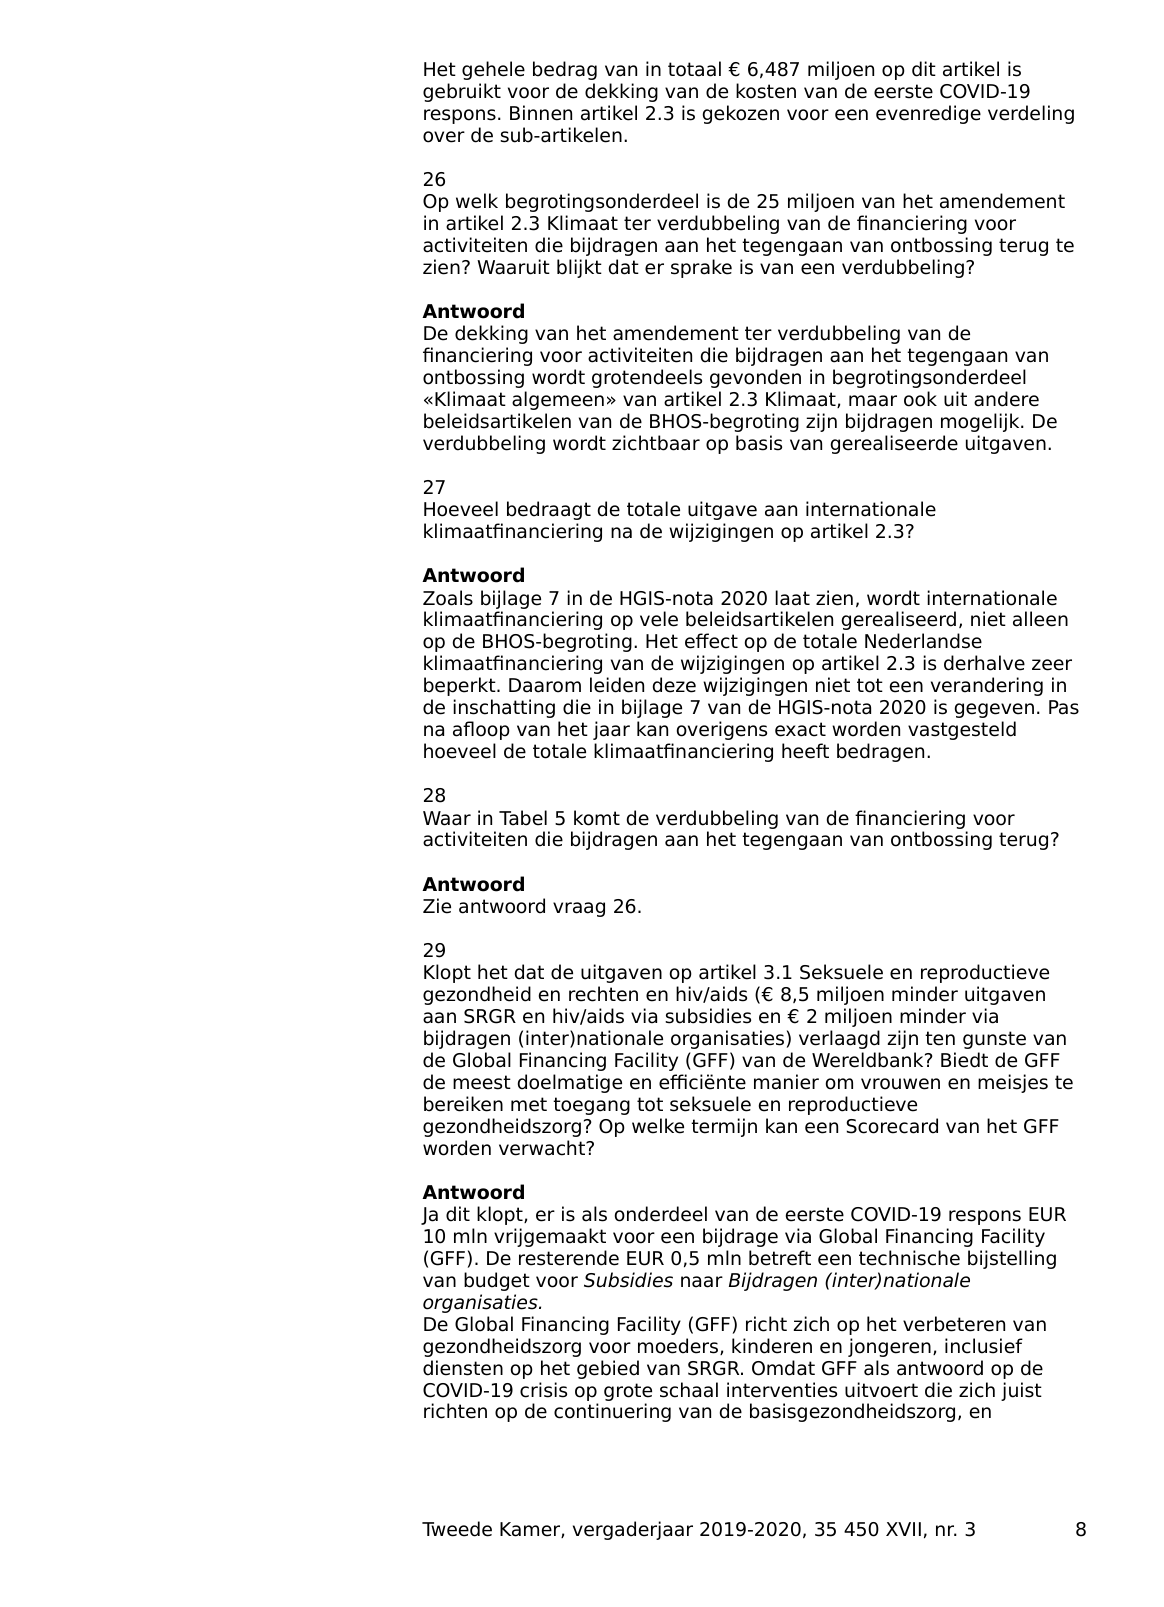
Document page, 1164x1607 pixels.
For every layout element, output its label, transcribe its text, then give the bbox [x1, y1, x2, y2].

text Het gehele bedrag van in totaal € 6,487 miljoen op dit artikel is gebruikt voor de dekking van de kosten van de eerste COVID-19 respons. Binnen artikel 2.3 is gekozen voor een evenredige verdeling over de sub-artikelen. [422, 59, 1087, 147]
text Waar in Tabel 5 komt de verdubbeling van de financiering voor activiteiten die bijdragen aan het tegengaan van ontbossing terug? [422, 807, 1087, 851]
text Antwoord [422, 301, 1087, 323]
text Klopt het dat de uitgaven op artikel 3.1 Seksuele en reproductieve gezondheid en rechten en hiv/aids (€ 8,5 miljoen minder uitgaven aan SRGR en hiv/aids via subsidies en € 2 miljoen minder via bijdragen (inter)nationale organisaties) verlaagd zijn ten gunste van de Global Financing Facility (GFF) van de Wereldbank? Biedt de GFF de meest doelmatige en efficiënte manier om vrouwen en meisjes te bereiken met toegang tot seksuele en reproductieve gezondheidszorg? Op welke termijn kan een Scorecard van het GFF worden verwacht? [422, 962, 1087, 1159]
text Ja dit klopt, er is als onderdeel van de eerste COVID-19 respons EUR 10 mln vrijgemaakt voor een bijdrage via Global Financing Facility (GFF). De resterende EUR 0,5 mln betreft een technische bijstelling van budget voor Subsidies naar Bijdragen (inter)nationale organisaties. [422, 1204, 1087, 1313]
text 28 [422, 785, 1087, 807]
text Zoals bijlage 7 in de HGIS-nota 2020 laat zien, wordt internationale klimaatfinanciering op vele beleidsartikelen gerealiseerd, niet alleen op de BHOS-begroting. Het effect op de totale Nederlandse klimaatfinanciering van de wijzigingen op artikel 2.3 is derhalve zeer beperkt. Daarom leiden deze wijzigingen niet tot een verandering in de inschatting die in bijlage 7 van de HGIS-nota 2020 is gegeven. Pas na afloop van het jaar kan overigens exact worden vastgesteld hoeveel de totale klimaatfinanciering heeft bedragen. [422, 587, 1087, 763]
text Antwoord [422, 565, 1087, 587]
text De Global Financing Facility (GFF) richt zich op het verbeteren van gezondheidszorg voor moeders, kinderen en jongeren, inclusief diensten op het gebied van SRGR. Omdat GFF als antwoord op de COVID-19 crisis op grote schaal interventies uitvoert die zich juist richten op de continuering van de basisgezondheidszorg, en [422, 1313, 1087, 1423]
text 29 [422, 940, 1087, 962]
text De dekking van het amendement ter verdubbeling van de financiering voor activiteiten die bijdragen aan het tegengaan van ontbossing wordt grotendeels gevonden in begrotingsonderdeel «Klimaat algemeen» van artikel 2.3 Klimaat, maar ook uit andere beleidsartikelen van de BHOS-begroting zijn bijdragen mogelijk. De verdubbeling wordt zichtbaar op basis van gerealiseerde uitgaven. [422, 323, 1087, 455]
text Antwoord [422, 873, 1087, 896]
text Zie antwoord vraag 26. [422, 896, 1087, 917]
text Op welk begrotingsonderdeel is de 25 miljoen van het amendement in artikel 2.3 Klimaat ter verdubbeling van de financiering voor activiteiten die bijdragen aan het tegengaan van ontbossing terug te zien? Waaruit blijkt dat er sprake is van een verdubbeling? [422, 191, 1087, 279]
text 26 [422, 169, 1087, 191]
text Hoeveel bedraagt de totale uitgave aan internationale klimaatfinanciering na de wijzigingen op artikel 2.3? [422, 499, 1087, 543]
text Antwoord [422, 1182, 1087, 1204]
text 27 [422, 477, 1087, 499]
